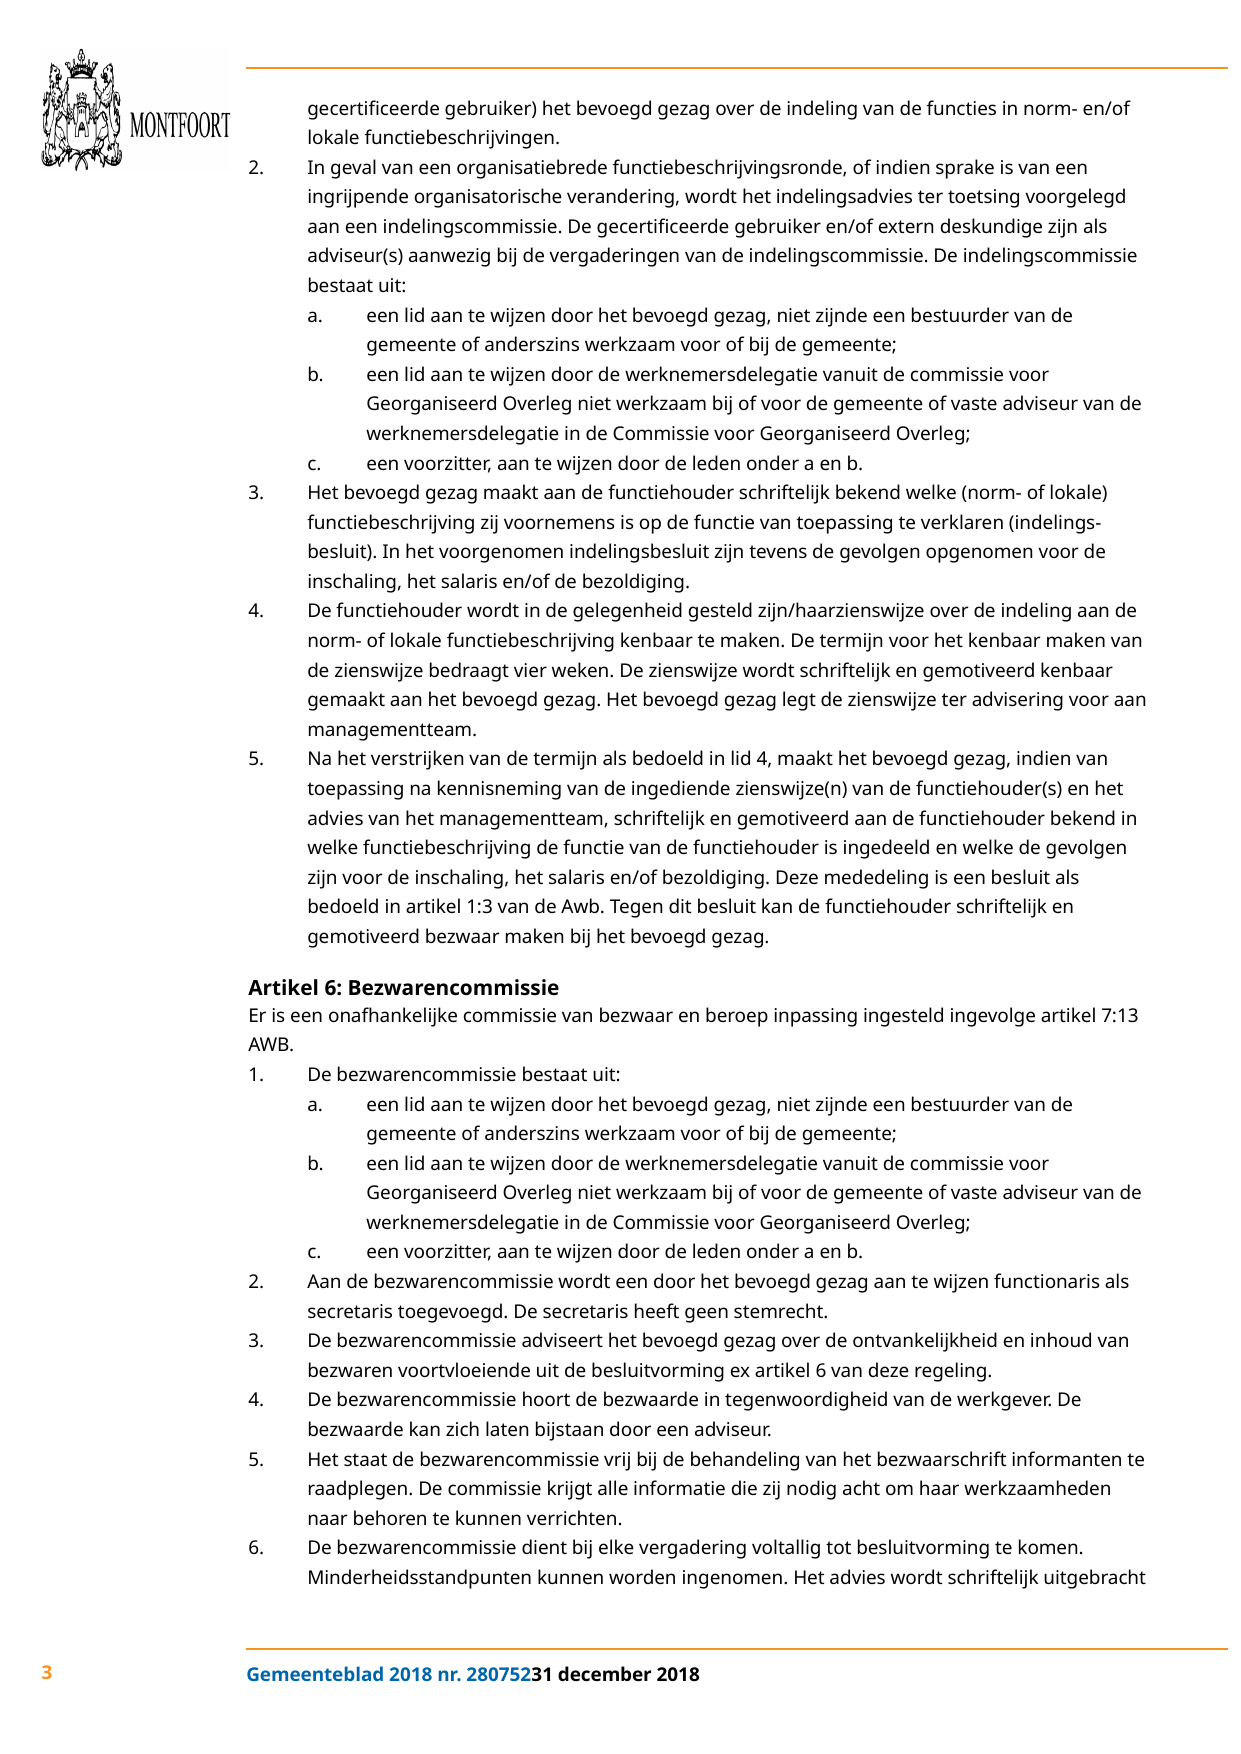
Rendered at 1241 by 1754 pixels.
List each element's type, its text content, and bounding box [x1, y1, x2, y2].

text Artikel 6: Bezwarencommissie [248, 973, 1152, 1002]
text Er is een onafhankelijke commissie van bezwaar en beroep inpassing ingesteld ingevolge artikel 7:13 AWB. [248, 1002, 1152, 1057]
list Het staat de bezwarencommissie vrij bij de behandeling van het bezwaarschrift informanten te raadplegen. De commissie krijgt alle informatie die zij nodig acht om haar werkzaamheden naar behoren te kunnen verrichten. [248, 1446, 1152, 1531]
list gecertificeerde gebruiker) het bevoegd gezag over de indeling van de functies in norm- en/of lokale functiebeschrijvingen. [248, 95, 1152, 150]
list Aan de bezwarencommissie wordt een door het bevoegd gezag aan te wijzen functionaris als secretaris toegevoegd. De secretaris heeft geen stemrecht. [248, 1268, 1152, 1323]
list De functiehouder wordt in de gelegenheid gesteld zijn/haarzienswijze over de indeling aan de norm- of lokale functiebeschrijving kenbaar te maken. De termijn voor het kenbaar maken van de zienswijze bedraagt vier weken. De zienswijze wordt schriftelijk en gemotiveerd kenbaar gemaakt aan het bevoegd gezag. Het bevoegd gezag legt de zienswijze ter advisering voor aan managementteam. [248, 598, 1152, 742]
list De bezwarencommissie adviseert het bevoegd gezag over de ontvankelijkheid en inhoud van bezwaren voortvloeiende uit de besluitvorming ex artikel 6 van deze regeling. [248, 1327, 1152, 1383]
picture [41, 47, 231, 172]
list De bezwarencommissie bestaat uit: [248, 1061, 1152, 1087]
list In geval van een organisatiebrede functiebeschrijvingsronde, of indien sprake is van een ingrijpende organisatorische verandering, wordt het indelingsadvies ter toetsing voorgelegd aan een indelingscommissie. De gecertificeerde gebruiker en/of extern deskundige zijn als adviseur(s) aanwezig bij de vergaderingen van de indelingscommissie. De indelingscommissie bestaat uit: [248, 154, 1152, 298]
list De bezwarencommissie hoort de bezwaarde in tegenwoordigheid van de werkgever. De bezwaarde kan zich laten bijstaan door een adviseur. [248, 1387, 1152, 1442]
list een lid aan te wijzen door de werknemersdelegatie vanuit de commissie voor Georganiseerd Overleg niet werkzaam bij of voor de gemeente of vaste adviseur van de werknemersdelegatie in de Commissie voor Georganiseerd Overleg; [307, 1150, 1152, 1235]
list Na het verstrijken van de termijn als bedoeld in lid 4, maakt het bevoegd gezag, indien van toepassing na kennisneming van de ingediende zienswijze(n) van de functiehouder(s) en het advies van het managementteam, schriftelijk en gemotiveerd aan de functiehouder bekend in welke functiebeschrijving de functie van de functiehouder is ingedeeld en welke de gevolgen zijn voor de inschaling, het salaris en/of bezoldiging. Deze mededeling is een besluit als bedoeld in artikel 1:3 van de Awb. Tegen dit besluit kan de functiehouder schriftelijk en gemotiveerd bezwaar maken bij het bevoegd gezag. [248, 746, 1152, 949]
list De bezwarencommissie dient bij elke vergadering voltallig tot besluitvorming te komen. Minderheidsstandpunten kunnen worden ingenomen. Het advies wordt schriftelijk uitgebracht [248, 1534, 1152, 1590]
list een lid aan te wijzen door het bevoegd gezag, niet zijnde een bestuurder van de gemeente of anderszins werkzaam voor of bij de gemeente; [307, 1091, 1152, 1146]
list een lid aan te wijzen door het bevoegd gezag, niet zijnde een bestuurder van de gemeente of anderszins werkzaam voor of bij de gemeente; [307, 302, 1152, 357]
list een lid aan te wijzen door de werknemersdelegatie vanuit de commissie voor Georganiseerd Overleg niet werkzaam bij of voor de gemeente of vaste adviseur van de werknemersdelegatie in de Commissie voor Georganiseerd Overleg; [307, 361, 1152, 446]
list een voorzitter, aan te wijzen door de leden onder a en b. [307, 1239, 1152, 1264]
list Het bevoegd gezag maakt aan de functiehouder schriftelijk bekend welke (norm- of lokale) functiebeschrijving zij voornemens is op de functie van toepassing te verklaren (indelings-besluit). In het voorgenomen indelingsbesluit zijn tevens de gevolgen opgenomen voor de inschaling, het salaris en/of de bezoldiging. [248, 479, 1152, 594]
list een voorzitter, aan te wijzen door de leden onder a en b. [307, 450, 1152, 476]
